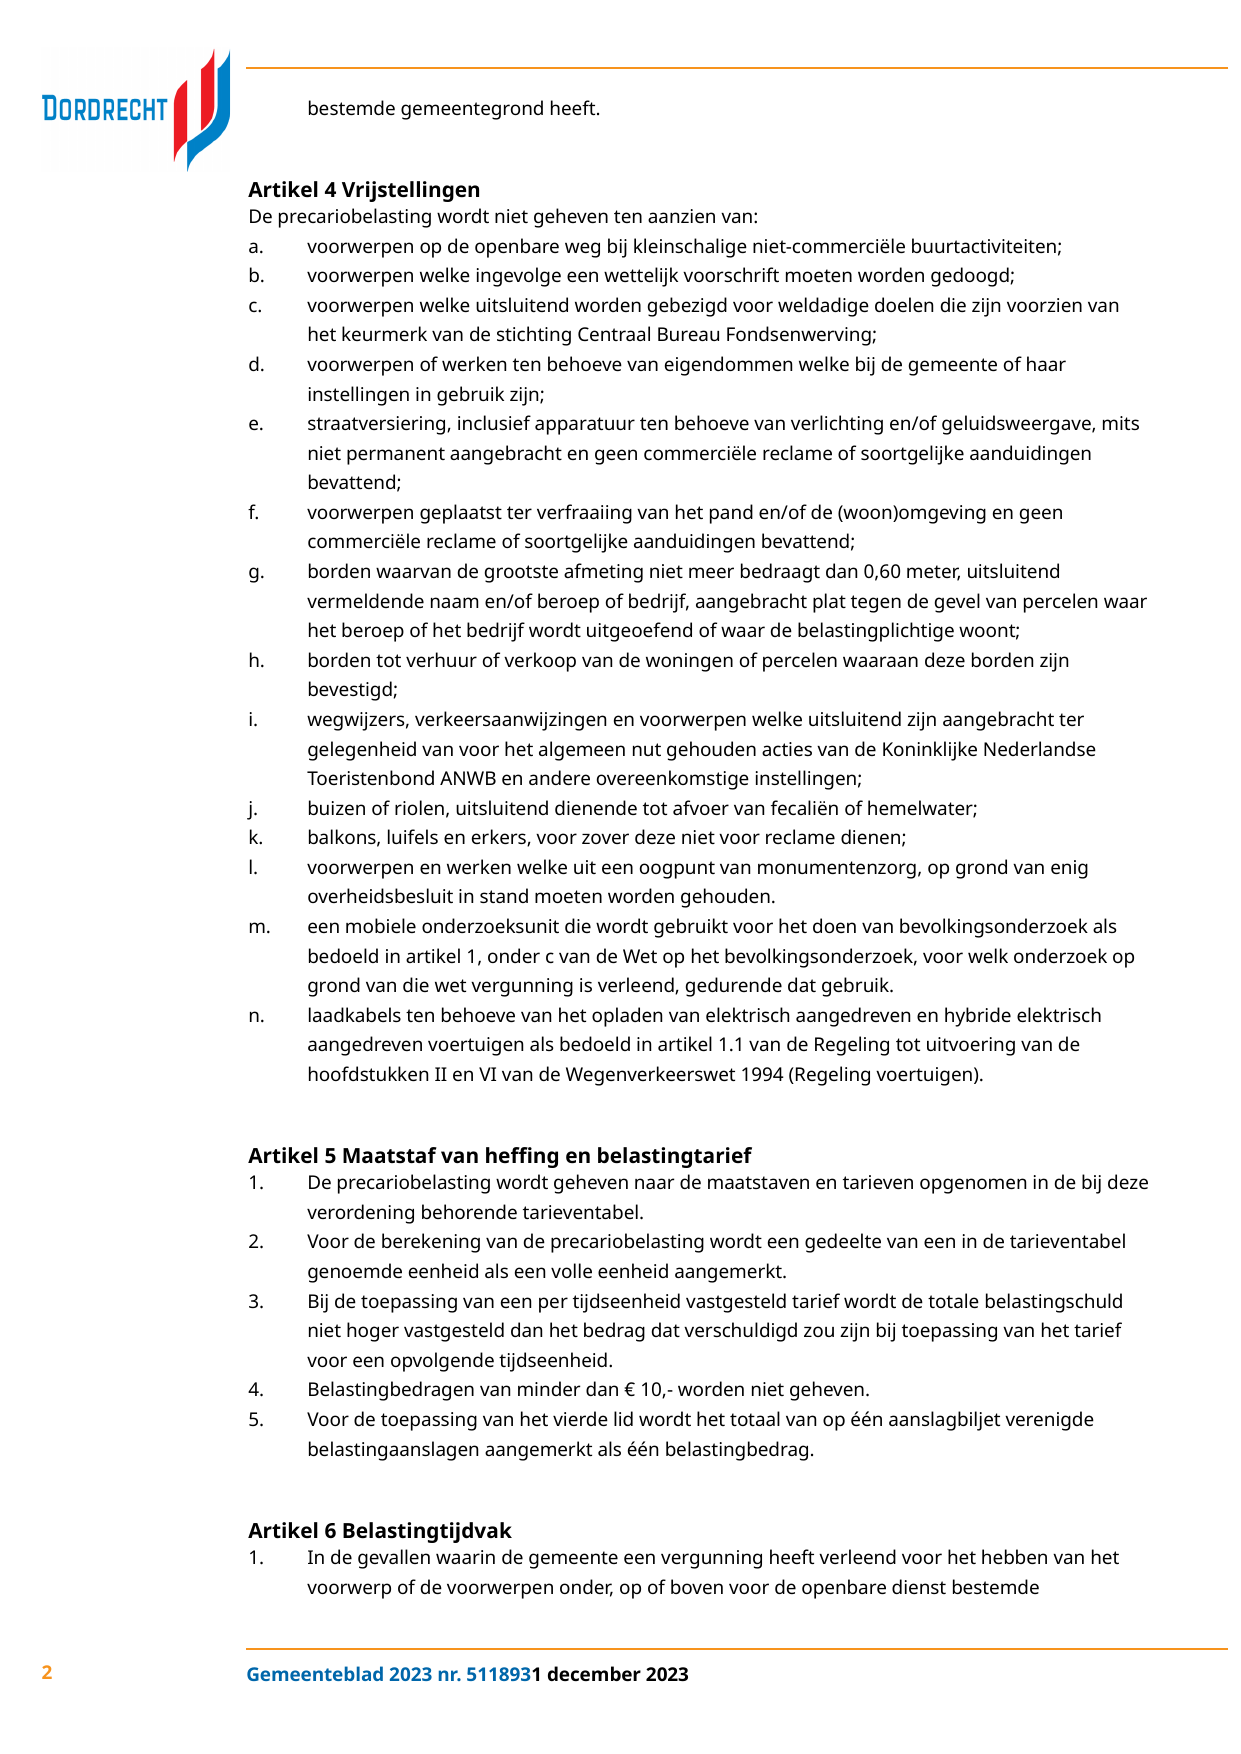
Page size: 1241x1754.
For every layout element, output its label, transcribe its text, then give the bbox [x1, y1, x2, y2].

list voorwerpen en werken welke uit een oogpunt van monumentenzorg, op grond van enig overheidsbesluit in stand moeten worden gehouden. [248, 854, 1152, 909]
list voorwerpen welke ingevolge een wettelijk voorschrift moeten worden gedoogd; [248, 262, 1152, 288]
list borden waarvan de grootste afmeting niet meer bedraagt dan 0,60 meter, uitsluitend vermeldende naam en/of beroep of bedrijf, aangebracht plat tegen de gevel van percelen waar het beroep of het bedrijf wordt uitgeoefend of waar de belastingplichtige woont; [248, 558, 1152, 643]
list buizen of riolen, uitsluitend dienende tot afvoer van fecaliën of hemelwater; [248, 795, 1152, 821]
text Artikel 4 Vrijstellingen [248, 175, 1152, 203]
text De precariobelasting wordt niet geheven ten aanzien van: [248, 203, 1152, 229]
text Artikel 6 Belastingtijdvak [248, 1516, 1152, 1544]
list voorwerpen of werken ten behoeve van eigendommen welke bij de gemeente of haar instellingen in gebruik zijn; [248, 351, 1152, 406]
list Belastingbedragen van minder dan € 10,- worden niet geheven. [248, 1377, 1152, 1402]
list wegwijzers, verkeersaanwijzingen en voorwerpen welke uitsluitend zijn aangebracht ter gelegenheid van voor het algemeen nut gehouden acties van de Koninklijke Nederlandse Toeristenbond ANWB en andere overeenkomstige instellingen; [248, 706, 1152, 791]
list balkons, luifels en erkers, voor zover deze niet voor reclame dienen; [248, 824, 1152, 850]
list De precariobelasting wordt geheven naar de maatstaven en tarieven opgenomen in de bij deze verordening behorende tarieventabel. [248, 1169, 1152, 1225]
text Artikel 5 Maatstaf van heffing en belastingtarief [248, 1141, 1152, 1169]
list Voor de berekening van de precariobelasting wordt een gedeelte van een in de tarieventabel genoemde eenheid als een volle eenheid aangemerkt. [248, 1229, 1152, 1284]
list een mobiele onderzoeksunit die wordt gebruikt voor het doen van bevolkingsonderzoek als bedoeld in artikel 1, onder c van de Wet op het bevolkingsonderzoek, voor welk onderzoek op grond van die wet vergunning is verleend, gedurende dat gebruik. [248, 913, 1152, 998]
list voorwerpen op de openbare weg bij kleinschalige niet-commerciële buurtactiviteiten; [248, 233, 1152, 258]
list voorwerpen welke uitsluitend worden gebezigd voor weldadige doelen die zijn voorzien van het keurmerk van de stichting Centraal Bureau Fondsenwerving; [248, 292, 1152, 347]
list Voor de toepassing van het vierde lid wordt het totaal van op één aanslagbiljet verenigde belastingaanslagen aangemerkt als één belastingbedrag. [248, 1406, 1152, 1462]
list Bij de toepassing van een per tijdseenheid vastgesteld tarief wordt de totale belastingschuld niet hoger vastgesteld dan het bedrag dat verschuldigd zou zijn bij toepassing van het tarief voor een opvolgende tijdseenheid. [248, 1288, 1152, 1373]
picture [41, 47, 231, 172]
list straatversiering, inclusief apparatuur ten behoeve van verlichting en/of geluidsweergave, mits niet permanent aangebracht en geen commerciële reclame of soortgelijke aanduidingen bevattend; [248, 410, 1152, 495]
list laadkabels ten behoeve van het opladen van elektrisch aangedreven en hybride elektrisch aangedreven voertuigen als bedoeld in artikel 1.1 van de Regeling tot uitvoering van de hoofdstukken II en VI van de Wegenverkeerswet 1994 (Regeling voertuigen). [248, 1002, 1152, 1087]
list In de gevallen waarin de gemeente een vergunning heeft verleend voor het hebben van het voorwerp of de voorwerpen onder, op of boven voor de openbare dienst bestemde [248, 1544, 1152, 1599]
list borden tot verhuur of verkoop van de woningen of percelen waaraan deze borden zijn bevestigd; [248, 647, 1152, 702]
list bestemde gemeentegrond heeft. [248, 95, 1152, 121]
list voorwerpen geplaatst ter verfraaiing van het pand en/of de (woon)omgeving en geen commerciële reclame of soortgelijke aanduidingen bevattend; [248, 499, 1152, 554]
